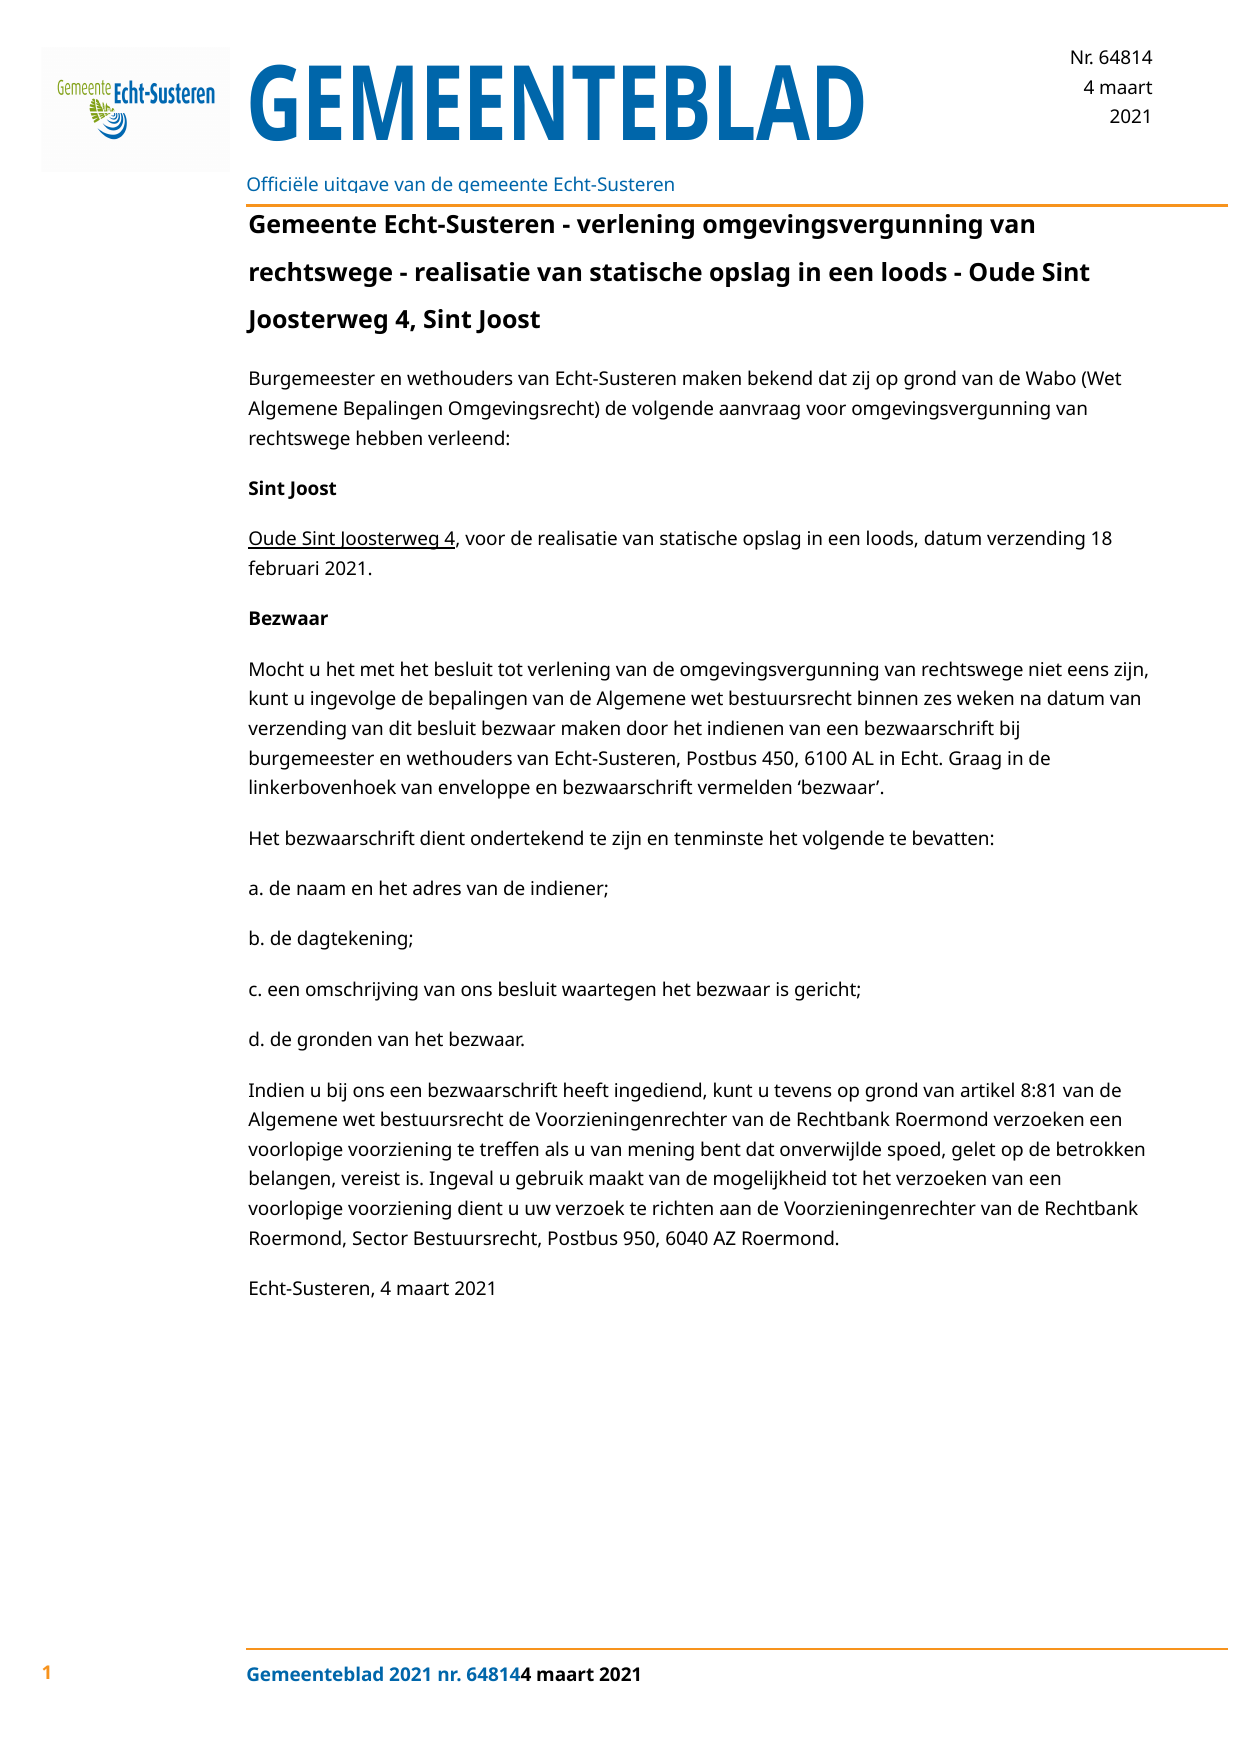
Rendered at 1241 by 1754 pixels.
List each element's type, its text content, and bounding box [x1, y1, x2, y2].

text a. de naam en het adres van de indiener; [248, 875, 1152, 901]
text Bezwaar [248, 606, 1152, 631]
text Oude Sint Joosterweg 4, voor de realisatie van statische opslag in een loods, datum verzending 18 februari 2021. [248, 526, 1152, 581]
text c. een omschrijving van ons besluit waartegen het bezwaar is gericht; [248, 976, 1152, 1002]
text Mocht u het met het besluit tot verlening van de omgevingsvergunning van rechtswege niet eens zijn, kunt u ingevolge de bepalingen van de Algemene wet bestuursrecht binnen zes weken na datum van verzending van dit besluit bezwaar maken door het indienen van een bezwaarschrift bij burgemeester en wethouders van Echt-Susteren, Postbus 450, 6100 AL in Echt. Graag in de linkerbovenhoek van enveloppe en bezwaarschrift vermelden ‘bezwaar’. [248, 656, 1152, 800]
text Echt-Susteren, 4 maart 2021 [248, 1275, 1152, 1301]
text Gemeente Echt-Susteren - verlening omgevingsvergunning van rechtswege - realisatie van statische opslag in een loods - Oude Sint Joosterweg 4, Sint Joost [248, 207, 1152, 336]
text Sint Joost [248, 475, 1152, 501]
text Het bezwaarschrift dient ondertekend te zijn en tenminste het volgende te bevatten: [248, 825, 1152, 850]
text b. de dagtekening; [248, 926, 1152, 951]
text Indien u bij ons een bezwaarschrift heeft ingediend, kunt u tevens op grond van artikel 8:81 van de Algemene wet bestuursrecht de Voorzieningenrechter van de Rechtbank Roermond verzoeken een voorlopige voorziening te treffen als u van mening bent dat onverwijlde spoed, gelet op de betrokken belangen, vereist is. Ingeval u gebruik maakt van de mogelijkheid tot het verzoeken van een voorlopige voorziening dient u uw verzoek te richten aan de Voorzieningenrechter van de Rechtbank Roermond, Sector Bestuursrecht, Postbus 950, 6040 AZ Roermond. [248, 1077, 1152, 1250]
text Burgemeester en wethouders van Echt-Susteren maken bekend dat zij op grond van de Wabo (Wet Algemene Bepalingen Omgevingsrecht) de volgende aanvraag voor omgevingsvergunning van rechtswege hebben verleend: [248, 366, 1152, 450]
picture [41, 47, 231, 172]
text d. de gronden van het bezwaar. [248, 1026, 1152, 1052]
